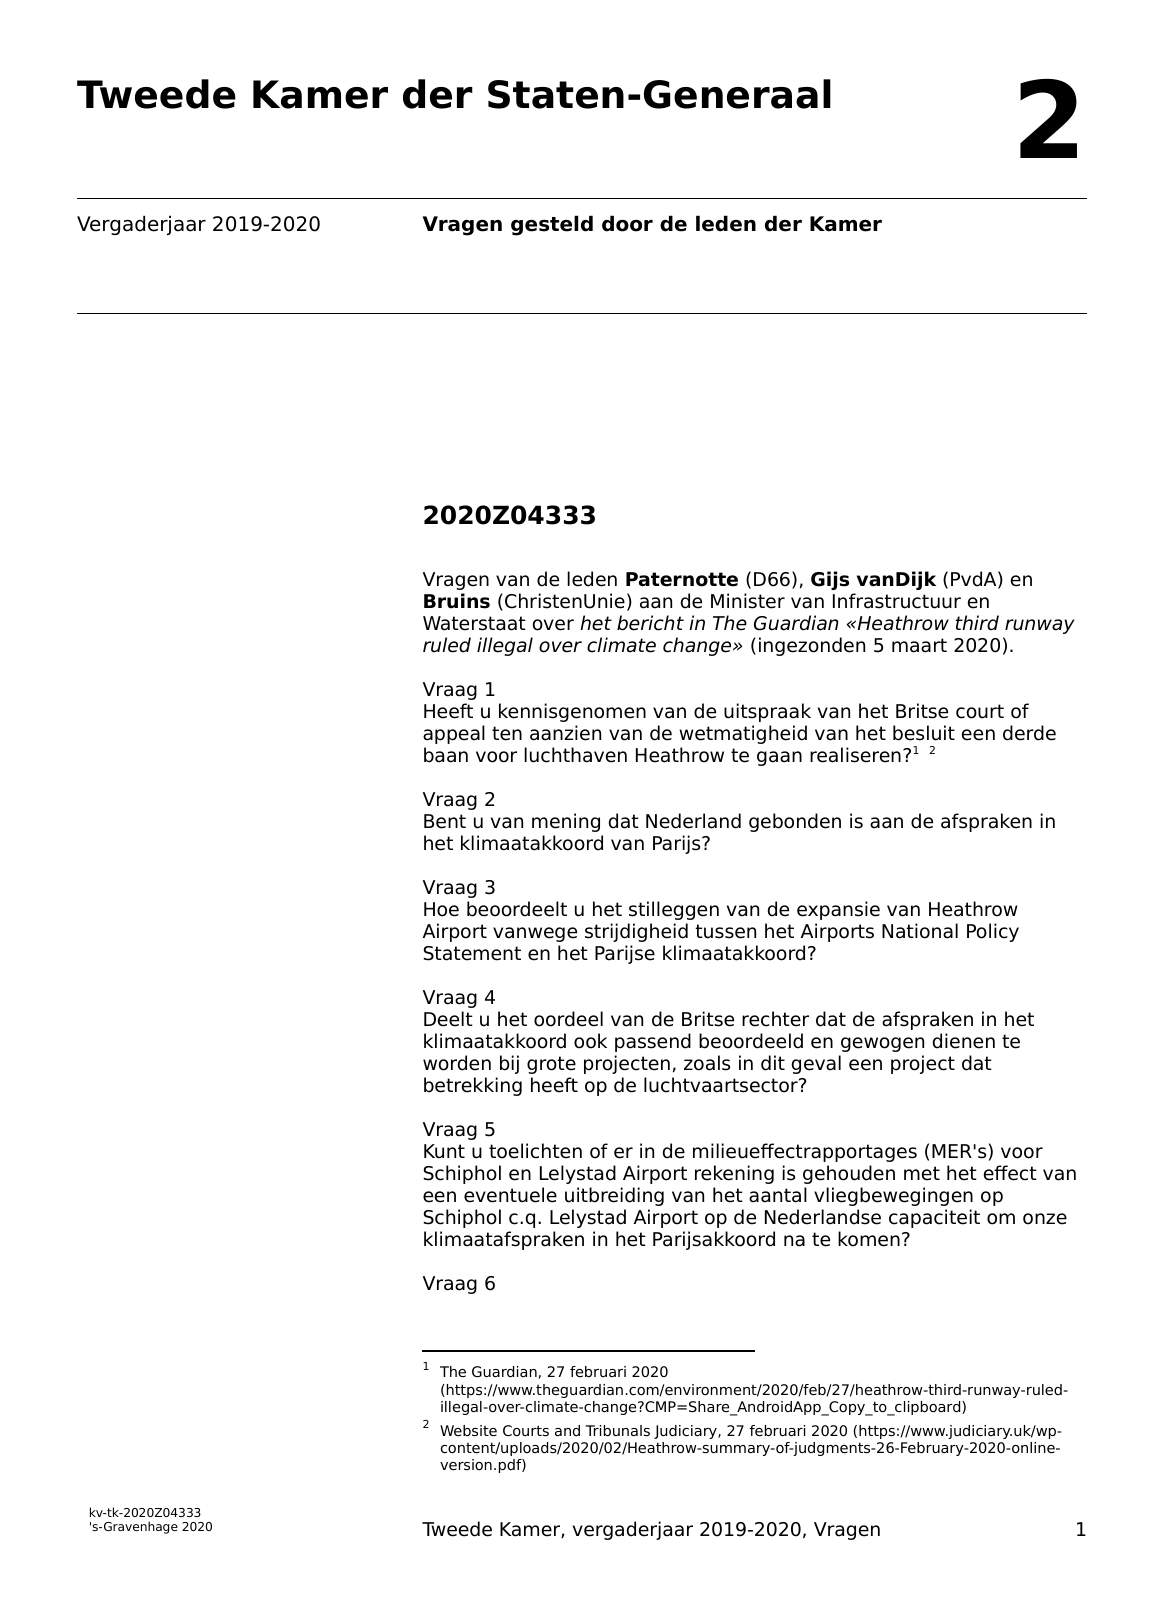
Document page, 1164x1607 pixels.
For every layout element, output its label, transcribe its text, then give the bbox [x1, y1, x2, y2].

table_header 2 [886, 59, 1087, 198]
text The Guardian, 27 februari 2020 (https://www.theguardian.com/environment/2020/feb/27/heathrow-third-runway-ruled-illegal-over-climate-change?CMP=Share_AndroidApp_Copy_to_clipboard) [422, 1360, 1087, 1416]
text kv-tk-2020Z04333 [88, 1506, 323, 1520]
text 's-Gravenhage 2020 [88, 1520, 323, 1534]
text Vraag 1 [422, 679, 1087, 701]
text Vraag 6 [422, 1273, 1087, 1295]
text Vraag 2 [422, 789, 1087, 811]
text Vraag 4 [422, 987, 1087, 1009]
table_header Tweede Kamer der Staten-Generaal [77, 59, 886, 198]
text 2020Z04333 [422, 501, 1087, 531]
table_cell Vergaderjaar 2019-2020 [77, 199, 422, 313]
text Hoe beoordeelt u het stilleggen van de expansie van Heathrow Airport vanwege strijdigheid tussen het Airports National Policy Statement en het Parijse klimaatakkoord? [422, 899, 1087, 965]
text Deelt u het oordeel van de Britse rechter dat de afspraken in het klimaatakkoord ook passend beoordeeld en gewogen dienen te worden bij grote projecten, zoals in dit geval een project dat betrekking heeft op de luchtvaartsector? [422, 1009, 1087, 1097]
text Vraag 3 [422, 877, 1087, 899]
text Vragen van de leden Paternotte (D66), Gijs vanDijk (PvdA) en Bruins (ChristenUnie) aan de Minister van Infrastructuur en Waterstaat over het bericht in The Guardian «Heathrow third runway ruled illegal over climate change» (ingezonden 5 maart 2020). [422, 569, 1087, 657]
text Heeft u kennisgenomen van de uitspraak van het Britse court of appeal ten aanzien van de wetmatigheid van het besluit een derde baan voor luchthaven Heathrow te gaan realiseren? [422, 701, 1087, 767]
text Website Courts and Tribunals Judiciary, 27 februari 2020 (https://www.judiciary.uk/wp-content/uploads/2020/02/Heathrow-summary-of-judgments-26-February-2020-online-version.pdf) [422, 1418, 1087, 1474]
text Kunt u toelichten of er in de milieueffectrapportages (MER's) voor Schiphol en Lelystad Airport rekening is gehouden met het effect van een eventuele uitbreiding van het aantal vliegbewegingen op Schiphol c.q. Lelystad Airport op de Nederlandse capaciteit om onze klimaatafspraken in het Parijsakkoord na te komen? [422, 1141, 1087, 1251]
text Bent u van mening dat Nederland gebonden is aan de afspraken in het klimaatakkoord van Parijs? [422, 811, 1087, 855]
table_cell Vragen gesteld door de leden der Kamer [422, 199, 1087, 313]
text Vraag 5 [422, 1119, 1087, 1141]
